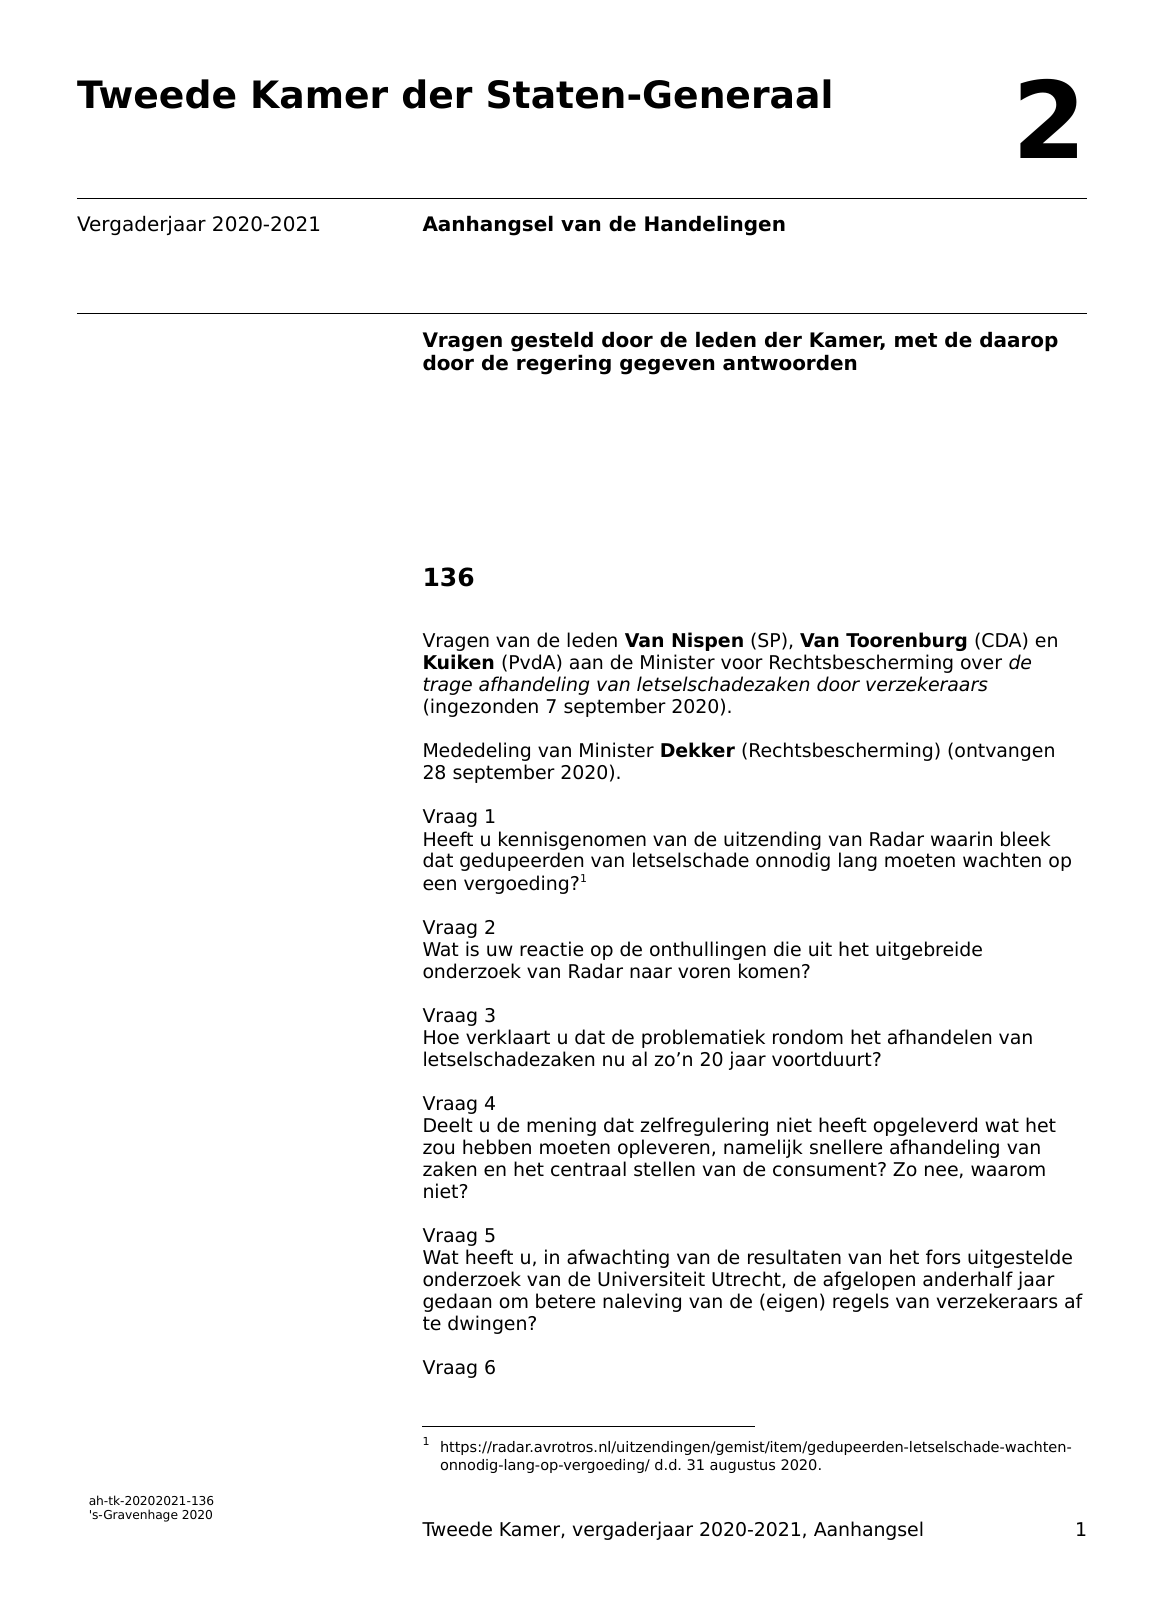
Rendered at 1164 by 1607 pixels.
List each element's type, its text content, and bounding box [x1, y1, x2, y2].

text Vragen van de leden Van Nispen (SP), Van Toorenburg (CDA) en Kuiken (PvdA) aan de Minister voor Rechtsbescherming over de trage afhandeling van letselschadezaken door verzekeraars (ingezonden 7 september 2020). [422, 630, 1087, 718]
text 's-Gravenhage 2020 [88, 1508, 323, 1522]
text Wat heeft u, in afwachting van de resultaten van het fors uitgestelde onderzoek van de Universiteit Utrecht, de afgelopen anderhalf jaar gedaan om betere naleving van de (eigen) regels van verzekeraars af te dwingen? [422, 1247, 1087, 1335]
table_cell Aanhangsel van de Handelingen [422, 199, 1087, 313]
text https://radar.avrotros.nl/uitzendingen/gemist/item/gedupeerden-letselschade-wachten-onnodig-lang-op-vergoeding/ d.d. 31 augustus 2020. [422, 1435, 1087, 1474]
text Vraag 2 [422, 917, 1087, 938]
table_cell [77, 314, 422, 375]
text Mededeling van Minister Dekker (Rechtsbescherming) (ontvangen 28 september 2020). [422, 740, 1087, 784]
text Hoe verklaart u dat de problematiek rondom het afhandelen van letselschadezaken nu al zo’n 20 jaar voortduurt? [422, 1027, 1087, 1071]
table_header 2 [886, 59, 1087, 198]
table_cell Vergaderjaar 2020-2021 [77, 199, 422, 313]
text Heeft u kennisgenomen van de uitzending van Radar waarin bleek dat gedupeerden van letselschade onnodig lang moeten wachten op een vergoeding? [422, 828, 1087, 894]
text Vraag 3 [422, 1005, 1087, 1027]
text Deelt u de mening dat zelfregulering niet heeft opgeleverd wat het zou hebben moeten opleveren, namelijk snellere afhandeling van zaken en het centraal stellen van de consument? Zo nee, waarom niet? [422, 1115, 1087, 1203]
table_header Tweede Kamer der Staten-Generaal [77, 59, 886, 198]
text Vraag 4 [422, 1093, 1087, 1115]
text Wat is uw reactie op de onthullingen die uit het uitgebreide onderzoek van Radar naar voren komen? [422, 938, 1087, 982]
text Vraag 6 [422, 1357, 1087, 1379]
text 136 [422, 563, 1087, 592]
table_cell Vragen gesteld door de leden der Kamer, met de daarop door de regering gegeven antwoorden [422, 314, 1087, 375]
text Vraag 1 [422, 806, 1087, 828]
text Vraag 5 [422, 1225, 1087, 1247]
text ah-tk-20202021-136 [88, 1494, 323, 1508]
